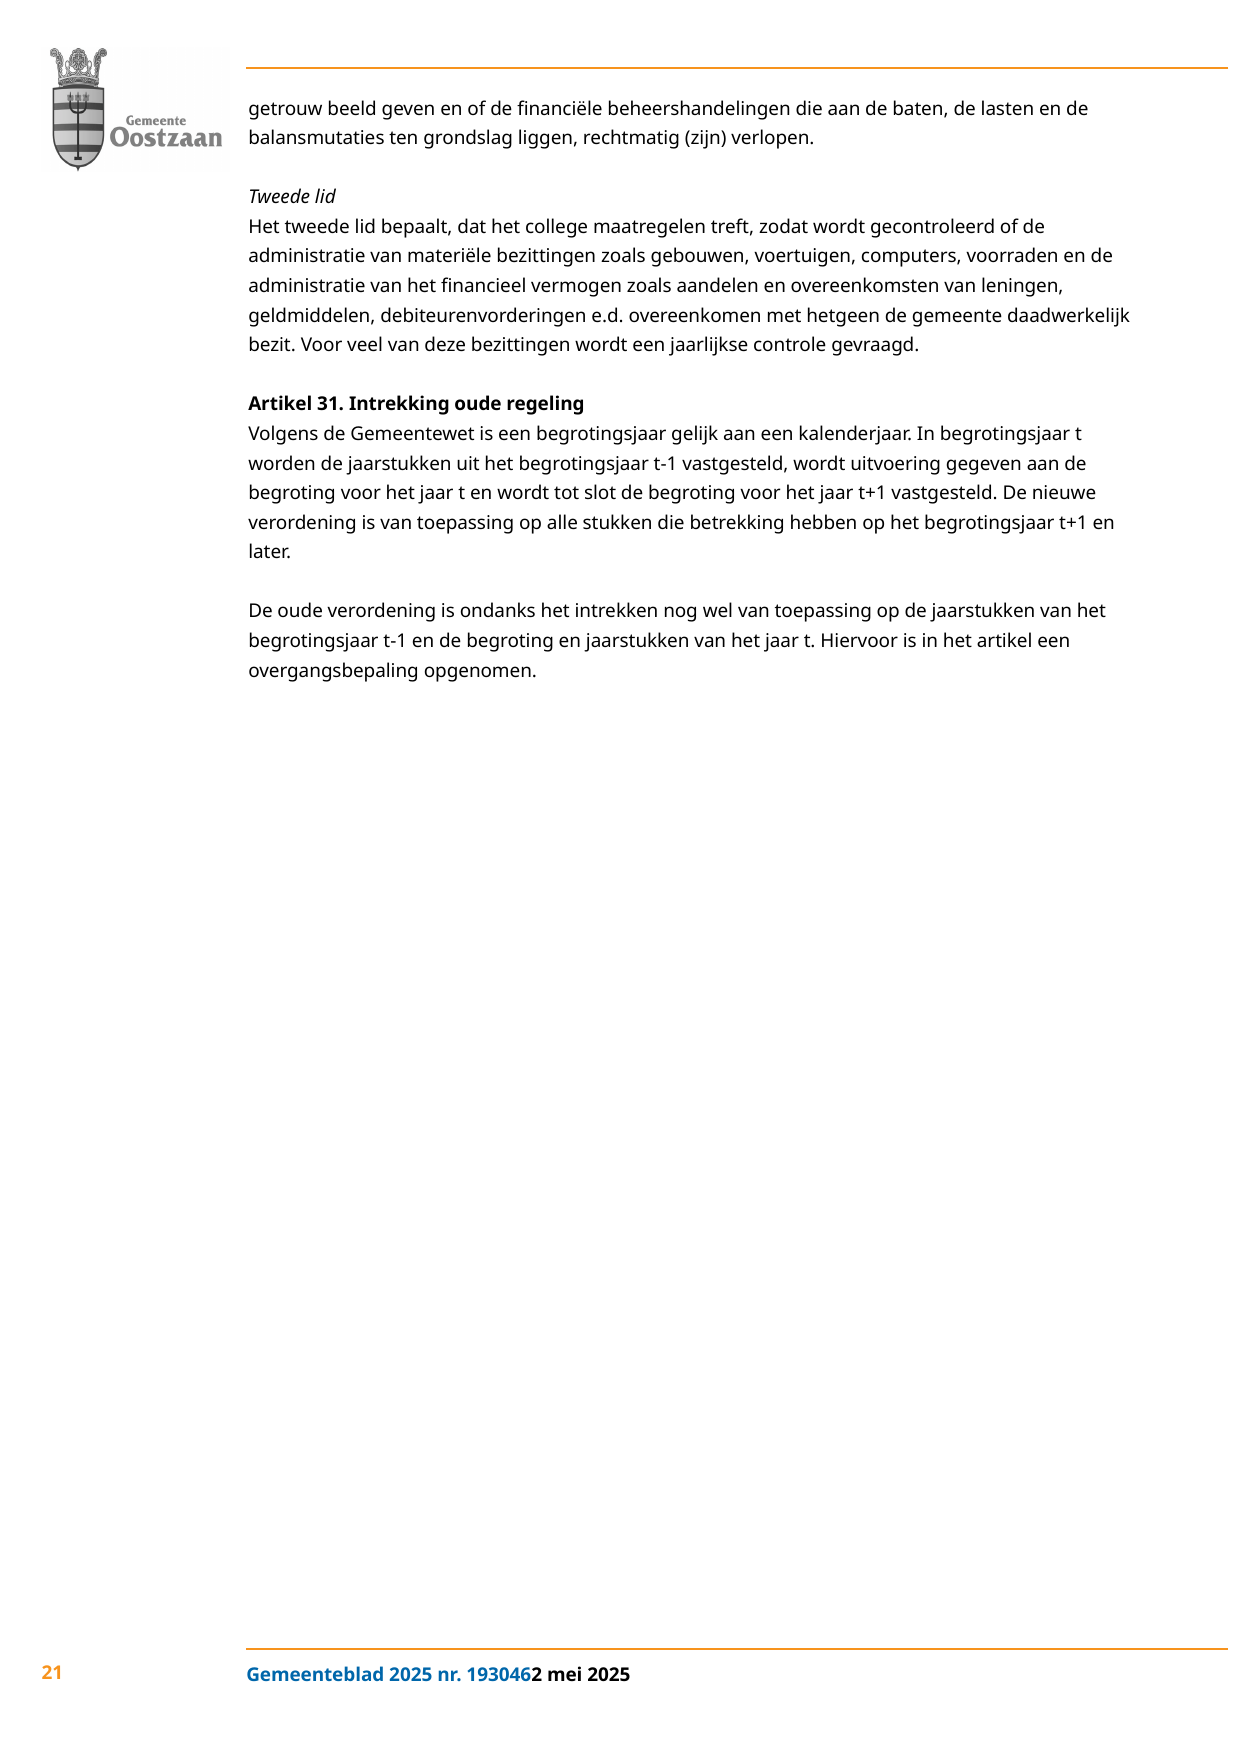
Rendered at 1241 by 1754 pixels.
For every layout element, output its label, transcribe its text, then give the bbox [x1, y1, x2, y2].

text De oude verordening is ondanks het intrekken nog wel van toepassing op de jaarstukken van het begrotingsjaar t-1 en de begroting en jaarstukken van het jaar t. Hiervoor is in het artikel een overgangsbepaling opgenomen. [248, 598, 1152, 683]
text Artikel 31. Intrekking oude regeling [248, 391, 1152, 416]
picture [41, 47, 231, 172]
text Tweede lid [248, 183, 1152, 209]
text getrouw beeld geven en of de financiële beheershandelingen die aan de baten, de lasten en de balansmutaties ten grondslag liggen, rechtmatig (zijn) verlopen. [248, 95, 1152, 150]
text Het tweede lid bepaalt, dat het college maatregelen treft, zodat wordt gecontroleerd of de administratie van materiële bezittingen zoals gebouwen, voertuigen, computers, voorraden en de administratie van het financieel vermogen zoals aandelen en overeenkomsten van leningen, geldmiddelen, debiteurenvorderingen e.d. overeenkomen met hetgeen de gemeente daadwerkelijk bezit. Voor veel van deze bezittingen wordt een jaarlijkse controle gevraagd. [248, 213, 1152, 357]
text Volgens de Gemeentewet is een begrotingsjaar gelijk aan een kalenderjaar. In begrotingsjaar t worden de jaarstukken uit het begrotingsjaar t-1 vastgesteld, wordt uitvoering gegeven aan de begroting voor het jaar t en wordt tot slot de begroting voor het jaar t+1 vastgesteld. De nieuwe verordening is van toepassing op alle stukken die betrekking hebben op het begrotingsjaar t+1 en later. [248, 420, 1152, 564]
